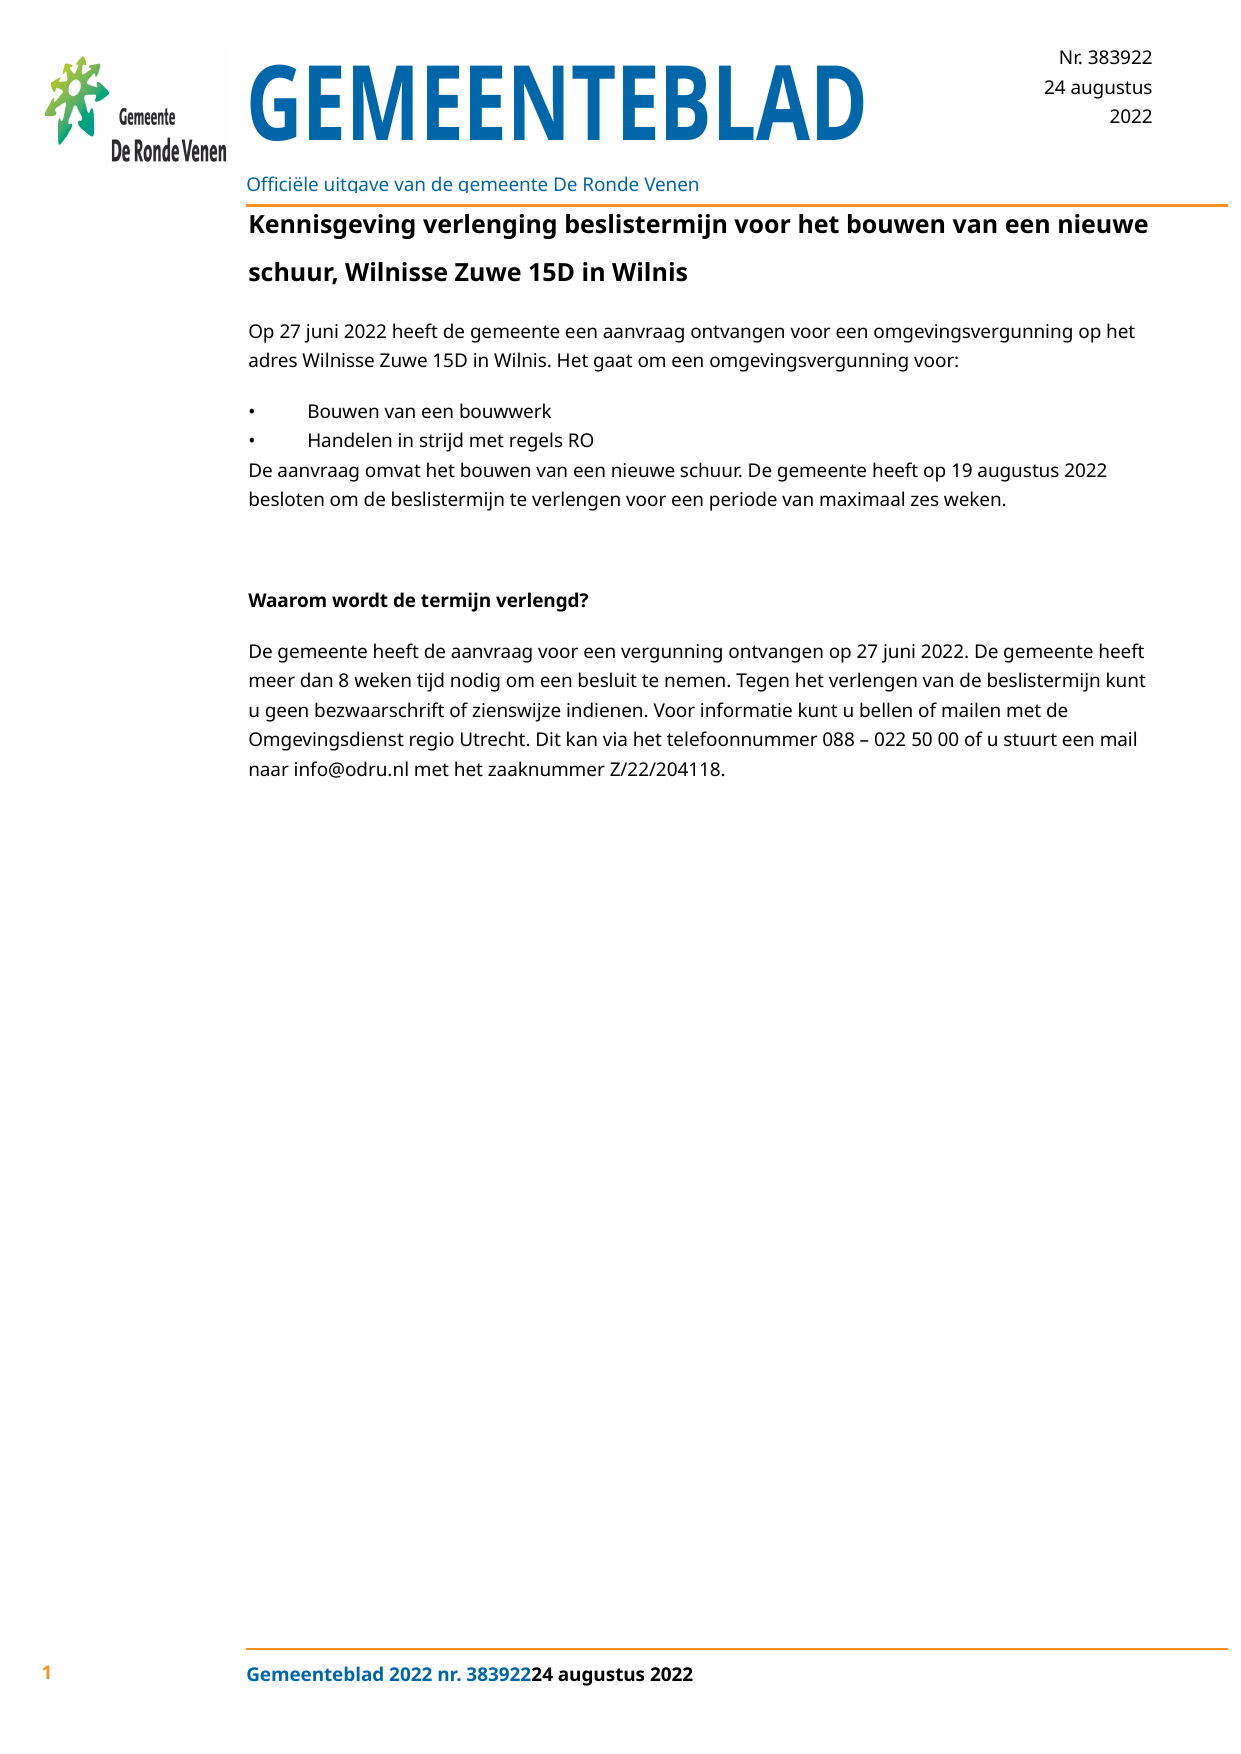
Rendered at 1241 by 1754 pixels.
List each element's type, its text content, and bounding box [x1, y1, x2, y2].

text De gemeente heeft de aanvraag voor een vergunning ontvangen op 27 juni 2022. De gemeente heeft meer dan 8 weken tijd nodig om een besluit te nemen. Tegen het verlengen van de beslistermijn kunt u geen bezwaarschrift of zienswijze indienen. Voor informatie kunt u bellen of mailen met de Omgevingsdienst regio Utrecht. Dit kan via het telefoonnummer 088 – 022 50 00 of u stuurt een mail naar info@odru.nl met het zaaknummer Z/22/204118. [248, 638, 1152, 782]
text Op 27 juni 2022 heeft de gemeente een aanvraag ontvangen voor een omgevingsvergunning op het adres Wilnisse Zuwe 15D in Wilnis. Het gaat om een omgevingsvergunning voor: [248, 318, 1152, 373]
picture [41, 47, 231, 172]
text Waarom wordt de termijn verlengd? [248, 587, 1152, 613]
text Kennisgeving verlenging beslistermijn voor het bouwen van een nieuwe schuur, Wilnisse Zuwe 15D in Wilnis [248, 207, 1152, 288]
list Bouwen van een bouwwerk [248, 398, 1152, 424]
list Handelen in strijd met regels RO [248, 427, 1152, 453]
text De aanvraag omvat het bouwen van een nieuwe schuur. De gemeente heeft op 19 augustus 2022 besloten om de beslistermijn te verlengen voor een periode van maximaal zes weken. [248, 457, 1152, 512]
